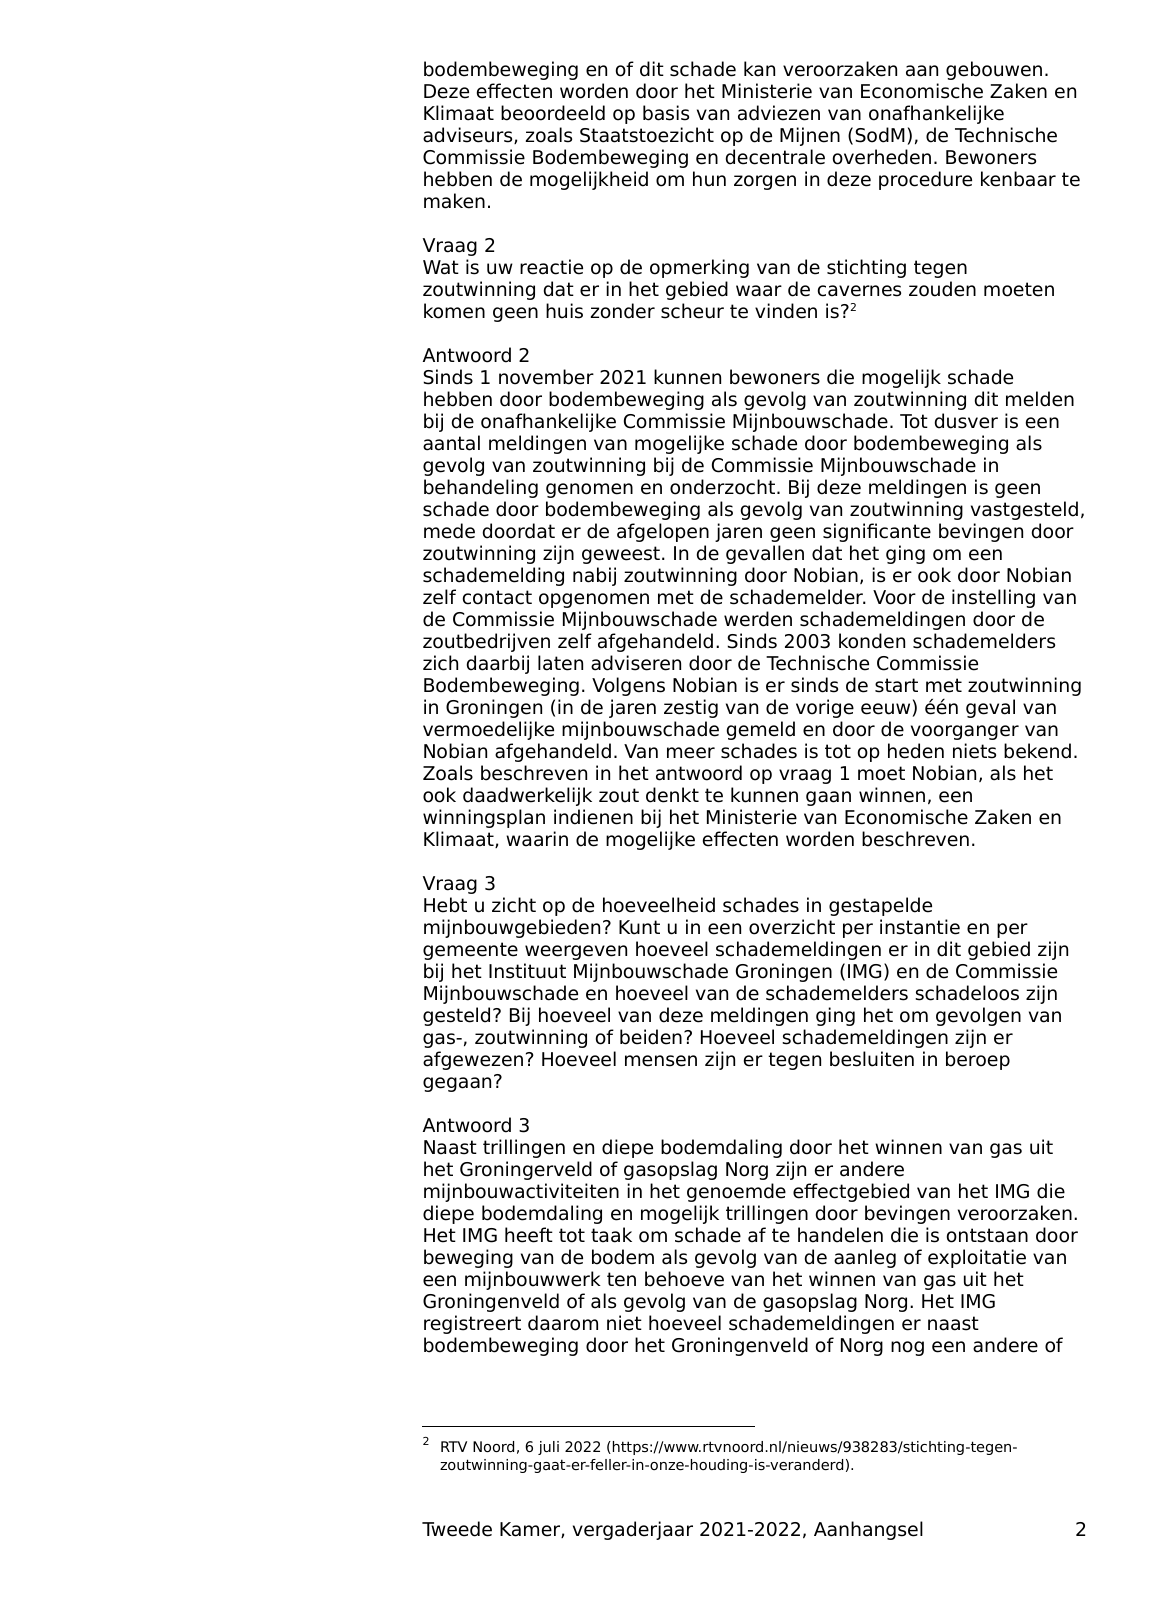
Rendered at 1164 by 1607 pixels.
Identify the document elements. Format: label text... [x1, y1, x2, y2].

text Antwoord 2 [422, 345, 1087, 367]
text Vraag 2 [422, 235, 1087, 257]
text Naast trillingen en diepe bodemdaling door het winnen van gas uit het Groningerveld of gasopslag Norg zijn er andere mijnbouwactiviteiten in het genoemde effectgebied van het IMG die diepe bodemdaling en mogelijk trillingen door bevingen veroorzaken. Het IMG heeft tot taak om schade af te handelen die is ontstaan door beweging van de bodem als gevolg van de aanleg of exploitatie van een mijnbouwwerk ten behoeve van het winnen van gas uit het Groningenveld of als gevolg van de gasopslag Norg. Het IMG registreert daarom niet hoeveel schademeldingen er naast bodembeweging door het Groningenveld of Norg nog een andere of [422, 1137, 1087, 1357]
text RTV Noord, 6 juli 2022 (https://www.rtvnoord.nl/nieuws/938283/stichting-tegen-zoutwinning-gaat-er-feller-in-onze-houding-is-veranderd). [422, 1435, 1087, 1474]
text bodembeweging en of dit schade kan veroorzaken aan gebouwen. Deze effecten worden door het Ministerie van Economische Zaken en Klimaat beoordeeld op basis van adviezen van onafhankelijke adviseurs, zoals Staatstoezicht op de Mijnen (SodM), de Technische Commissie Bodembeweging en decentrale overheden. Bewoners hebben de mogelijkheid om hun zorgen in deze procedure kenbaar te maken. [422, 59, 1087, 213]
text Vraag 3 [422, 873, 1087, 895]
text Hebt u zicht op de hoeveelheid schades in gestapelde mijnbouwgebieden? Kunt u in een overzicht per instantie en per gemeente weergeven hoeveel schademeldingen er in dit gebied zijn bij het Instituut Mijnbouwschade Groningen (IMG) en de Commissie Mijnbouwschade en hoeveel van de schademelders schadeloos zijn gesteld? Bij hoeveel van deze meldingen ging het om gevolgen van gas-, zoutwinning of beiden? Hoeveel schademeldingen zijn er afgewezen? Hoeveel mensen zijn er tegen besluiten in beroep gegaan? [422, 895, 1087, 1093]
text Antwoord 3 [422, 1115, 1087, 1137]
text Sinds 1 november 2021 kunnen bewoners die mogelijk schade hebben door bodembeweging als gevolg van zoutwinning dit melden bij de onafhankelijke Commissie Mijnbouwschade. Tot dusver is een aantal meldingen van mogelijke schade door bodembeweging als gevolg van zoutwinning bij de Commissie Mijnbouwschade in behandeling genomen en onderzocht. Bij deze meldingen is geen schade door bodembeweging als gevolg van zoutwinning vastgesteld, mede doordat er de afgelopen jaren geen significante bevingen door zoutwinning zijn geweest. In de gevallen dat het ging om een schademelding nabij zoutwinning door Nobian, is er ook door Nobian zelf contact opgenomen met de schademelder. Voor de instelling van de Commissie Mijnbouwschade werden schademeldingen door de zoutbedrijven zelf afgehandeld. Sinds 2003 konden schademelders zich daarbij laten adviseren door de Technische Commissie Bodembeweging. Volgens Nobian is er sinds de start met zoutwinning in Groningen (in de jaren zestig van de vorige eeuw) één geval van vermoedelijke mijnbouwschade gemeld en door de voorganger van Nobian afgehandeld. Van meer schades is tot op heden niets bekend. Zoals beschreven in het antwoord op vraag 1 moet Nobian, als het ook daadwerkelijk zout denkt te kunnen gaan winnen, een winningsplan indienen bij het Ministerie van Economische Zaken en Klimaat, waarin de mogelijke effecten worden beschreven. [422, 367, 1087, 851]
text Wat is uw reactie op de opmerking van de stichting tegen zoutwinning dat er in het gebied waar de cavernes zouden moeten komen geen huis zonder scheur te vinden is? [422, 257, 1087, 323]
